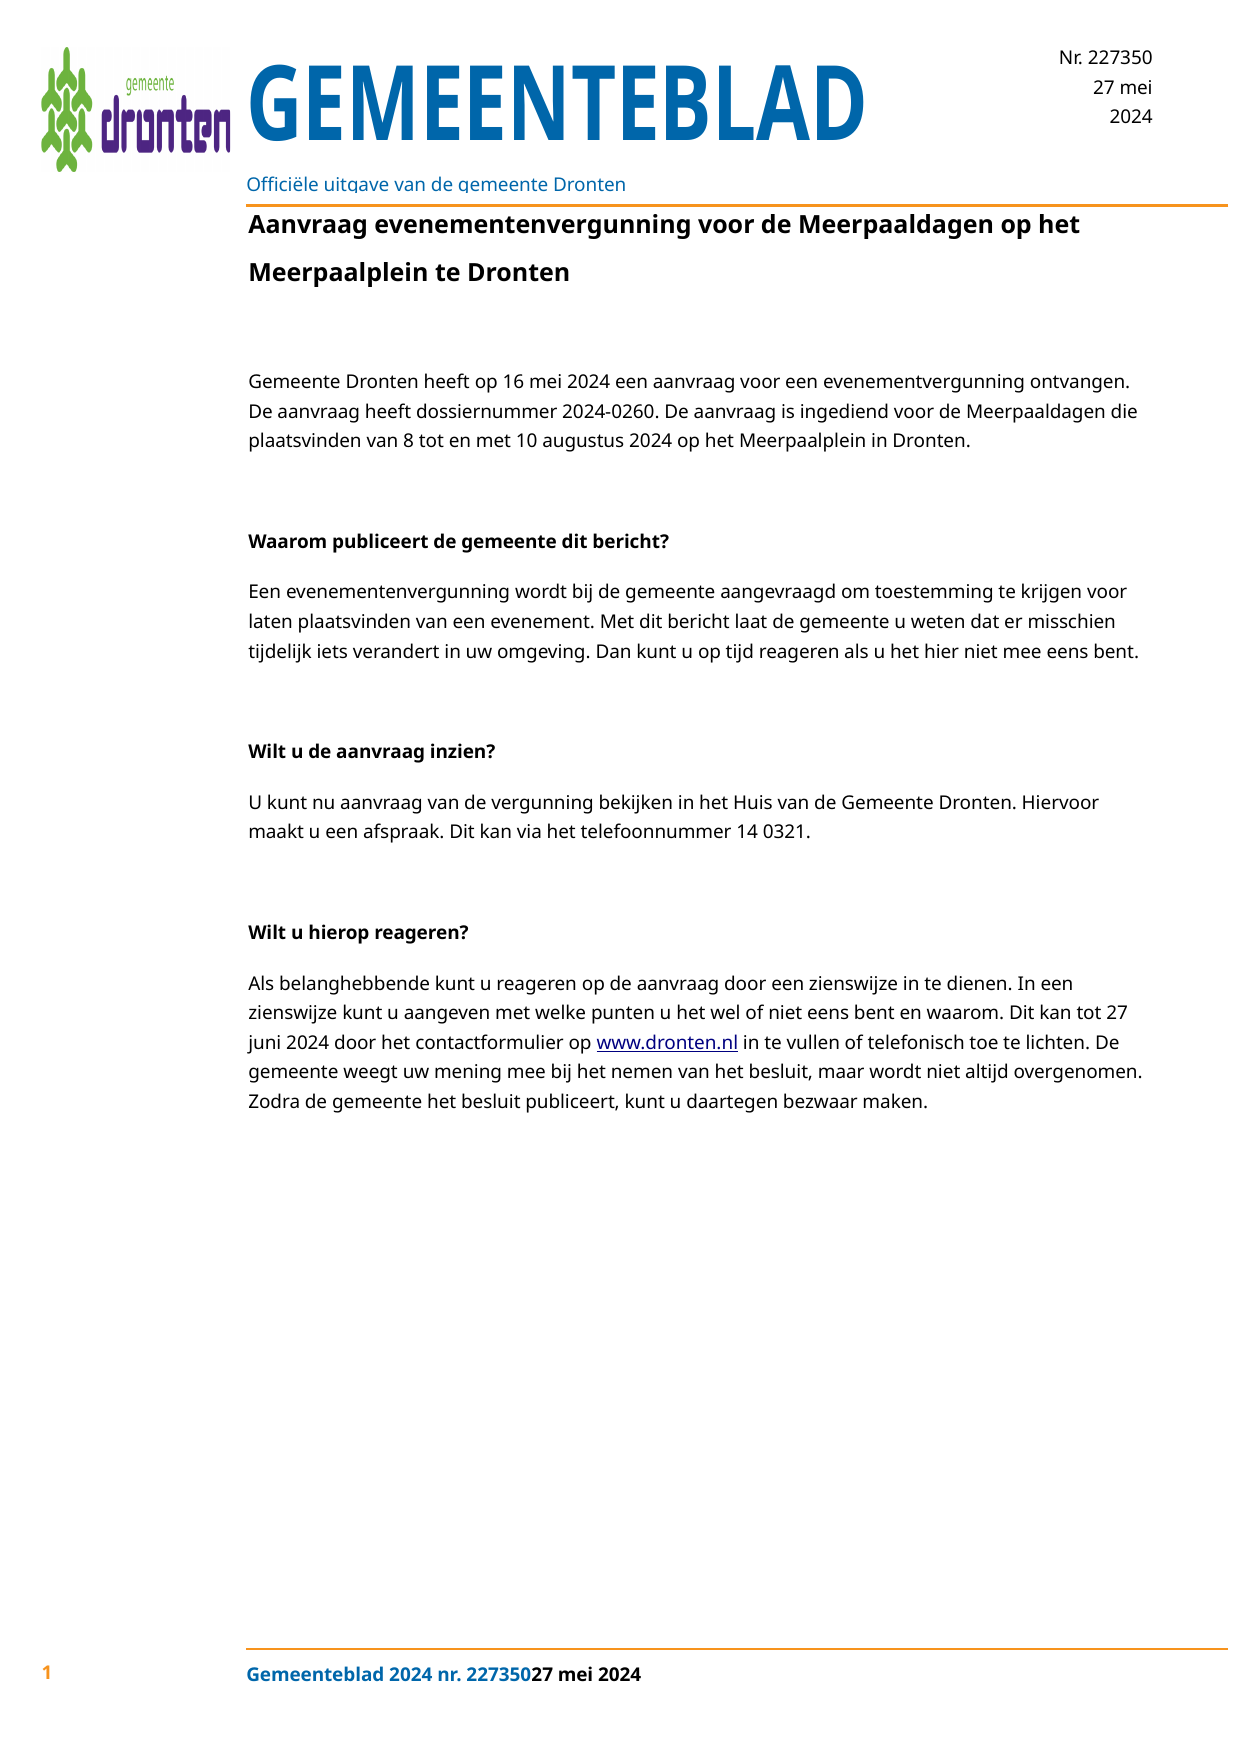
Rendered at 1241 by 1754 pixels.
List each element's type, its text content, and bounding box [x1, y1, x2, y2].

text Als belanghebbende kunt u reageren op de aanvraag door een zienswijze in te dienen. In een zienswijze kunt u aangeven met welke punten u het wel of niet eens bent en waarom. Dit kan tot 27 juni 2024 door het contactformulier op www.dronten.nl in te vullen of telefonisch toe te lichten. De gemeente weegt uw mening mee bij het nemen van het besluit, maar wordt niet altijd overgenomen. Zodra de gemeente het besluit publiceert, kunt u daartegen bezwaar maken. [248, 970, 1152, 1114]
text Wilt u hierop reageren? [248, 919, 1152, 945]
text Een evenementenvergunning wordt bij de gemeente aangevraagd om toestemming te krijgen voor laten plaatsvinden van een evenement. Met dit bericht laat de gemeente u weten dat er misschien tijdelijk iets verandert in uw omgeving. Dan kunt u op tijd reageren als u het hier niet mee eens bent. [248, 579, 1152, 664]
text Aanvraag evenementenvergunning voor de Meerpaaldagen op het Meerpaalplein te Dronten [248, 207, 1152, 288]
text Waarom publiceert de gemeente dit bericht? [248, 528, 1152, 554]
text Gemeente Dronten heeft op 16 mei 2024 een aanvraag voor een evenementvergunning ontvangen. De aanvraag heeft dossiernummer 2024-0260. De aanvraag is ingediend voor de Meerpaaldagen die plaatsvinden van 8 tot en met 10 augustus 2024 op het Meerpaalplein in Dronten. [248, 368, 1152, 453]
text U kunt nu aanvraag van de vergunning bekijken in het Huis van de Gemeente Dronten. Hiervoor maakt u een afspraak. Dit kan via het telefoonnummer 14 0321. [248, 789, 1152, 844]
picture [41, 47, 231, 172]
text Wilt u de aanvraag inzien? [248, 739, 1152, 764]
